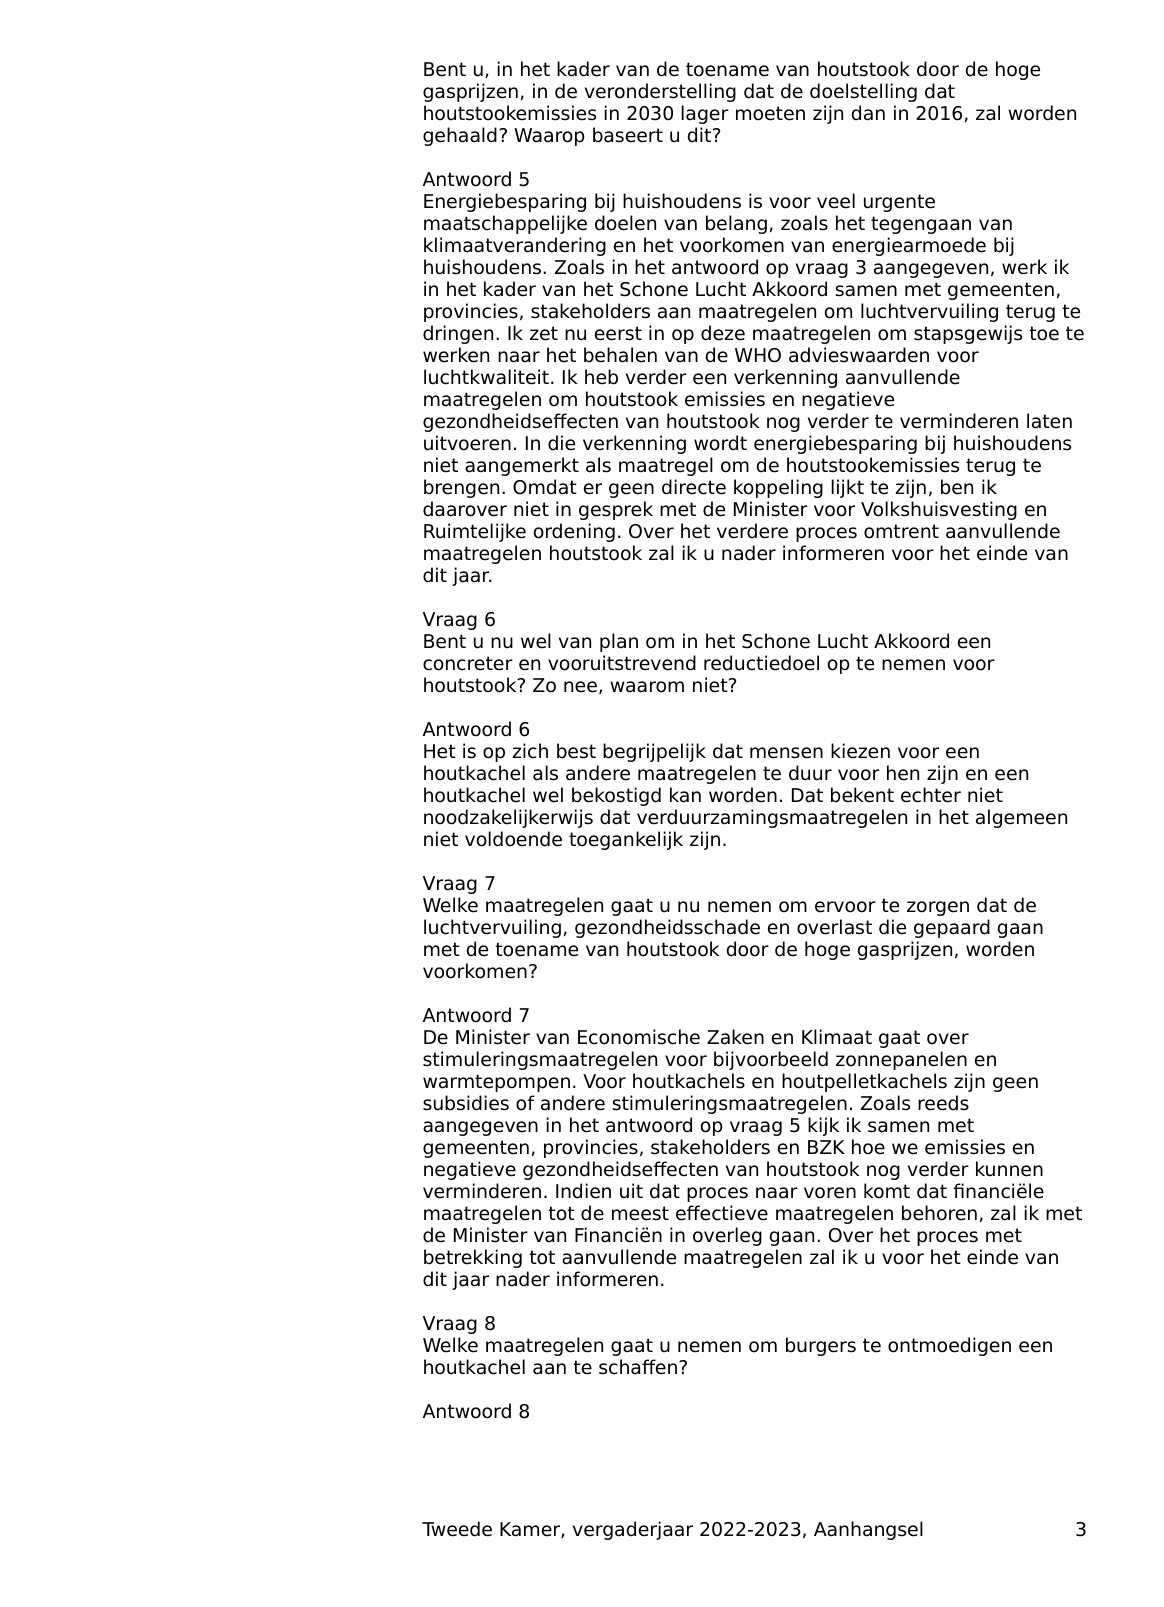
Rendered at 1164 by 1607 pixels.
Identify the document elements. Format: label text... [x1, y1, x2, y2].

text Vraag 7 [422, 873, 1087, 895]
text Bent u, in het kader van de toename van houtstook door de hoge gasprijzen, in de veronderstelling dat de doelstelling dat houtstookemissies in 2030 lager moeten zijn dan in 2016, zal worden gehaald? Waarop baseert u dit? [422, 59, 1087, 147]
text De Minister van Economische Zaken en Klimaat gaat over stimuleringsmaatregelen voor bijvoorbeeld zonnepanelen en warmtepompen. Voor houtkachels en houtpelletkachels zijn geen subsidies of andere stimuleringsmaatregelen. Zoals reeds aangegeven in het antwoord op vraag 5 kijk ik samen met gemeenten, provincies, stakeholders en BZK hoe we emissies en negatieve gezondheidseffecten van houtstook nog verder kunnen verminderen. Indien uit dat proces naar voren komt dat financiële maatregelen tot de meest effectieve maatregelen behoren, zal ik met de Minister van Financiën in overleg gaan. Over het proces met betrekking tot aanvullende maatregelen zal ik u voor het einde van dit jaar nader informeren. [422, 1027, 1087, 1291]
text Welke maatregelen gaat u nu nemen om ervoor te zorgen dat de luchtvervuiling, gezondheidsschade en overlast die gepaard gaan met de toename van houtstook door de hoge gasprijzen, worden voorkomen? [422, 895, 1087, 983]
text Antwoord 5 [422, 169, 1087, 191]
text Vraag 6 [422, 609, 1087, 631]
text Vraag 8 [422, 1313, 1087, 1335]
text Antwoord 7 [422, 1005, 1087, 1027]
text Antwoord 8 [422, 1401, 1087, 1423]
text Antwoord 6 [422, 719, 1087, 741]
text Het is op zich best begrijpelijk dat mensen kiezen voor een houtkachel als andere maatregelen te duur voor hen zijn en een houtkachel wel bekostigd kan worden. Dat bekent echter niet noodzakelijkerwijs dat verduurzamingsmaatregelen in het algemeen niet voldoende toegankelijk zijn. [422, 741, 1087, 851]
text Bent u nu wel van plan om in het Schone Lucht Akkoord een concreter en vooruitstrevend reductiedoel op te nemen voor houtstook? Zo nee, waarom niet? [422, 631, 1087, 697]
text Energiebesparing bij huishoudens is voor veel urgente maatschappelijke doelen van belang, zoals het tegengaan van klimaatverandering en het voorkomen van energiearmoede bij huishoudens. Zoals in het antwoord op vraag 3 aangegeven, werk ik in het kader van het Schone Lucht Akkoord samen met gemeenten, provincies, stakeholders aan maatregelen om luchtvervuiling terug te dringen. Ik zet nu eerst in op deze maatregelen om stapsgewijs toe te werken naar het behalen van de WHO advieswaarden voor luchtkwaliteit. Ik heb verder een verkenning aanvullende maatregelen om houtstook emissies en negatieve gezondheidseffecten van houtstook nog verder te verminderen laten uitvoeren. In die verkenning wordt energiebesparing bij huishoudens niet aangemerkt als maatregel om de houtstookemissies terug te brengen. Omdat er geen directe koppeling lijkt te zijn, ben ik daarover niet in gesprek met de Minister voor Volkshuisvesting en Ruimtelijke ordening. Over het verdere proces omtrent aanvullende maatregelen houtstook zal ik u nader informeren voor het einde van dit jaar. [422, 191, 1087, 587]
text Welke maatregelen gaat u nemen om burgers te ontmoedigen een houtkachel aan te schaffen? [422, 1335, 1087, 1379]
